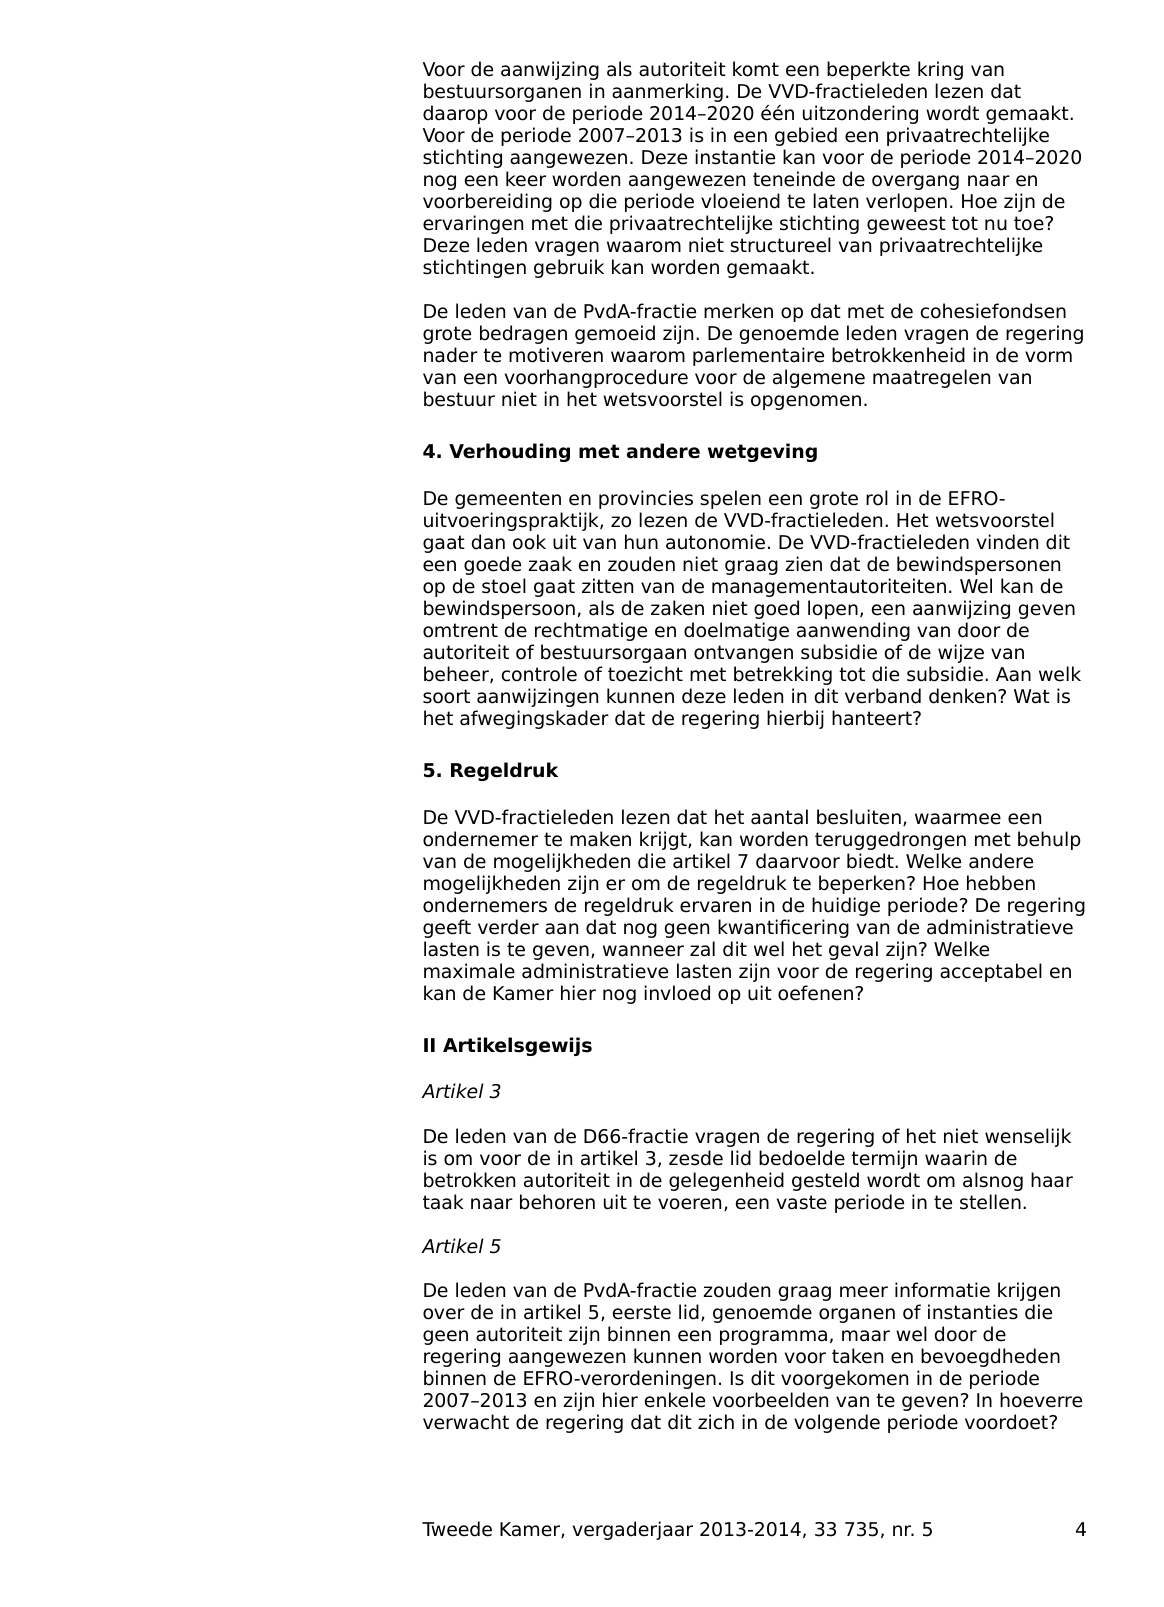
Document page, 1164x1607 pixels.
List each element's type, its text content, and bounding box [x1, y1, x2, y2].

text De leden van de PvdA-fractie merken op dat met de cohesiefondsen grote bedragen gemoeid zijn. De genoemde leden vragen de regering nader te motiveren waarom parlementaire betrokkenheid in de vorm van een voorhangprocedure voor de algemene maatregelen van bestuur niet in het wetsvoorstel is opgenomen. [422, 301, 1087, 411]
subtitle 4. Verhouding met andere wetgeving [422, 441, 1087, 463]
text Voor de aanwijzing als autoriteit komt een beperkte kring van bestuursorganen in aanmerking. De VVD-fractieleden lezen dat daarop voor de periode 2014–2020 één uitzondering wordt gemaakt. Voor de periode 2007–2013 is in een gebied een privaatrechtelijke stichting aangewezen. Deze instantie kan voor de periode 2014–2020 nog een keer worden aangewezen teneinde de overgang naar en voorbereiding op die periode vloeiend te laten verlopen. Hoe zijn de ervaringen met die privaatrechtelijke stichting geweest tot nu toe? Deze leden vragen waarom niet structureel van privaatrechtelijke stichtingen gebruik kan worden gemaakt. [422, 59, 1087, 279]
text De leden van de PvdA-fractie zouden graag meer informatie krijgen over de in artikel 5, eerste lid, genoemde organen of instanties die geen autoriteit zijn binnen een programma, maar wel door de regering aangewezen kunnen worden voor taken en bevoegdheden binnen de EFRO-verordeningen. Is dit voorgekomen in de periode 2007–2013 en zijn hier enkele voorbeelden van te geven? In hoeverre verwacht de regering dat dit zich in de volgende periode voordoet? [422, 1280, 1087, 1434]
subtitle Artikel 3 [422, 1081, 1087, 1103]
text De gemeenten en provincies spelen een grote rol in de EFRO-uitvoeringspraktijk, zo lezen de VVD-fractieleden. Het wetsvoorstel gaat dan ook uit van hun autonomie. De VVD-fractieleden vinden dit een goede zaak en zouden niet graag zien dat de bewindspersonen op de stoel gaat zitten van de managementautoriteiten. Wel kan de bewindspersoon, als de zaken niet goed lopen, een aanwijzing geven omtrent de rechtmatige en doelmatige aanwending van door de autoriteit of bestuursorgaan ontvangen subsidie of de wijze van beheer, controle of toezicht met betrekking tot die subsidie. Aan welk soort aanwijzingen kunnen deze leden in dit verband denken? Wat is het afwegingskader dat de regering hierbij hanteert? [422, 488, 1087, 730]
subtitle II Artikelsgewijs [422, 1034, 1087, 1056]
subtitle 5. Regeldruk [422, 760, 1087, 782]
text De VVD-fractieleden lezen dat het aantal besluiten, waarmee een ondernemer te maken krijgt, kan worden teruggedrongen met behulp van de mogelijkheden die artikel 7 daarvoor biedt. Welke andere mogelijkheden zijn er om de regeldruk te beperken? Hoe hebben ondernemers de regeldruk ervaren in de huidige periode? De regering geeft verder aan dat nog geen kwantificering van de administratieve lasten is te geven, wanneer zal dit wel het geval zijn? Welke maximale administratieve lasten zijn voor de regering acceptabel en kan de Kamer hier nog invloed op uit oefenen? [422, 807, 1087, 1004]
text De leden van de D66-fractie vragen de regering of het niet wenselijk is om voor de in artikel 3, zesde lid bedoelde termijn waarin de betrokken autoriteit in de gelegenheid gesteld wordt om alsnog haar taak naar behoren uit te voeren, een vaste periode in te stellen. [422, 1126, 1087, 1213]
subtitle Artikel 5 [422, 1236, 1087, 1258]
